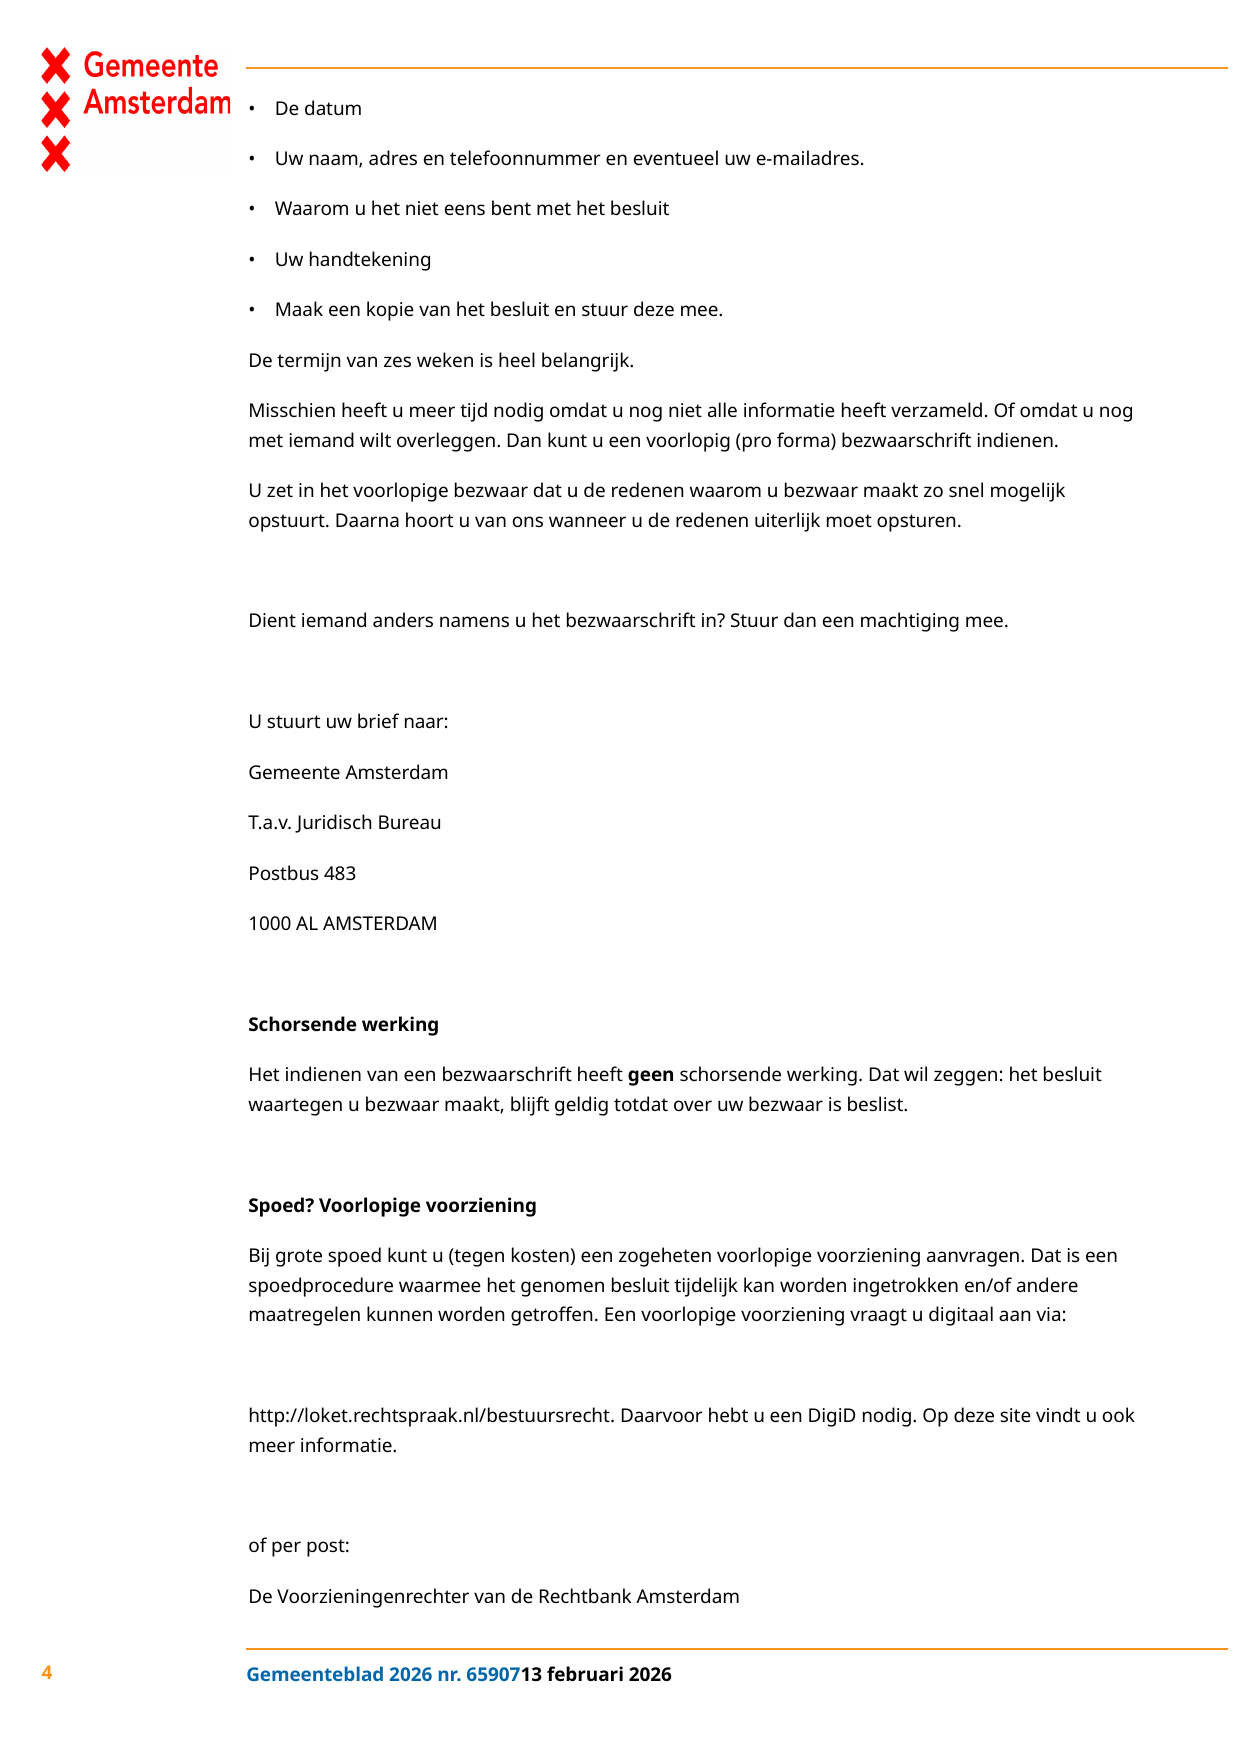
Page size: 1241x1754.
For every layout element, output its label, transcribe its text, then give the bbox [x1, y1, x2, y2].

text • Maak een kopie van het besluit en stuur deze mee. [248, 296, 1152, 322]
text Postbus 483 [248, 860, 1152, 886]
text Gemeente Amsterdam [248, 759, 1152, 785]
text http://loket.rechtspraak.nl/bestuursrecht. Daarvoor hebt u een DigiD nodig. Op deze site vindt u ook meer informatie. [248, 1402, 1152, 1458]
text Spoed? Voorlopige voorziening [248, 1192, 1152, 1218]
text U stuurt uw brief naar: [248, 708, 1152, 734]
text Schorsende werking [248, 1011, 1152, 1037]
text • Uw naam, adres en telefoonnummer en eventueel uw e-mailadres. [248, 145, 1152, 171]
text • De datum [248, 95, 1152, 121]
text De Voorzieningenrechter van de Rechtbank Amsterdam [248, 1583, 1152, 1609]
text • Uw handtekening [248, 246, 1152, 272]
text Het indienen van een bezwaarschrift heeft geen schorsende werking. Dat wil zeggen: het besluit waartegen u bezwaar maakt, blijft geldig totdat over uw bezwaar is beslist. [248, 1061, 1152, 1117]
text Bij grote spoed kunt u (tegen kosten) een zogeheten voorlopige voorziening aanvragen. Dat is een spoedprocedure waarmee het genomen besluit tijdelijk kan worden ingetrokken en/of andere maatregelen kunnen worden getroffen. Een voorlopige voorziening vraagt u digitaal aan via: [248, 1242, 1152, 1327]
text De termijn van zes weken is heel belangrijk. [248, 347, 1152, 373]
text T.a.v. Juridisch Bureau [248, 809, 1152, 835]
text U zet in het voorlopige bezwaar dat u de redenen waarom u bezwaar maakt zo snel mogelijk opstuurt. Daarna hoort u van ons wanneer u de redenen uiterlijk moet opsturen. [248, 477, 1152, 533]
text • Waarom u het niet eens bent met het besluit [248, 196, 1152, 221]
text Dient iemand anders namens u het bezwaarschrift in? Stuur dan een machtiging mee. [248, 608, 1152, 633]
text 1000 AL AMSTERDAM [248, 910, 1152, 936]
text Misschien heeft u meer tijd nodig omdat u nog niet alle informatie heeft verzameld. Of omdat u nog met iemand wilt overleggen. Dan kunt u een voorlopig (pro forma) bezwaarschrift indienen. [248, 397, 1152, 453]
text of per post: [248, 1533, 1152, 1558]
picture [41, 47, 231, 172]
